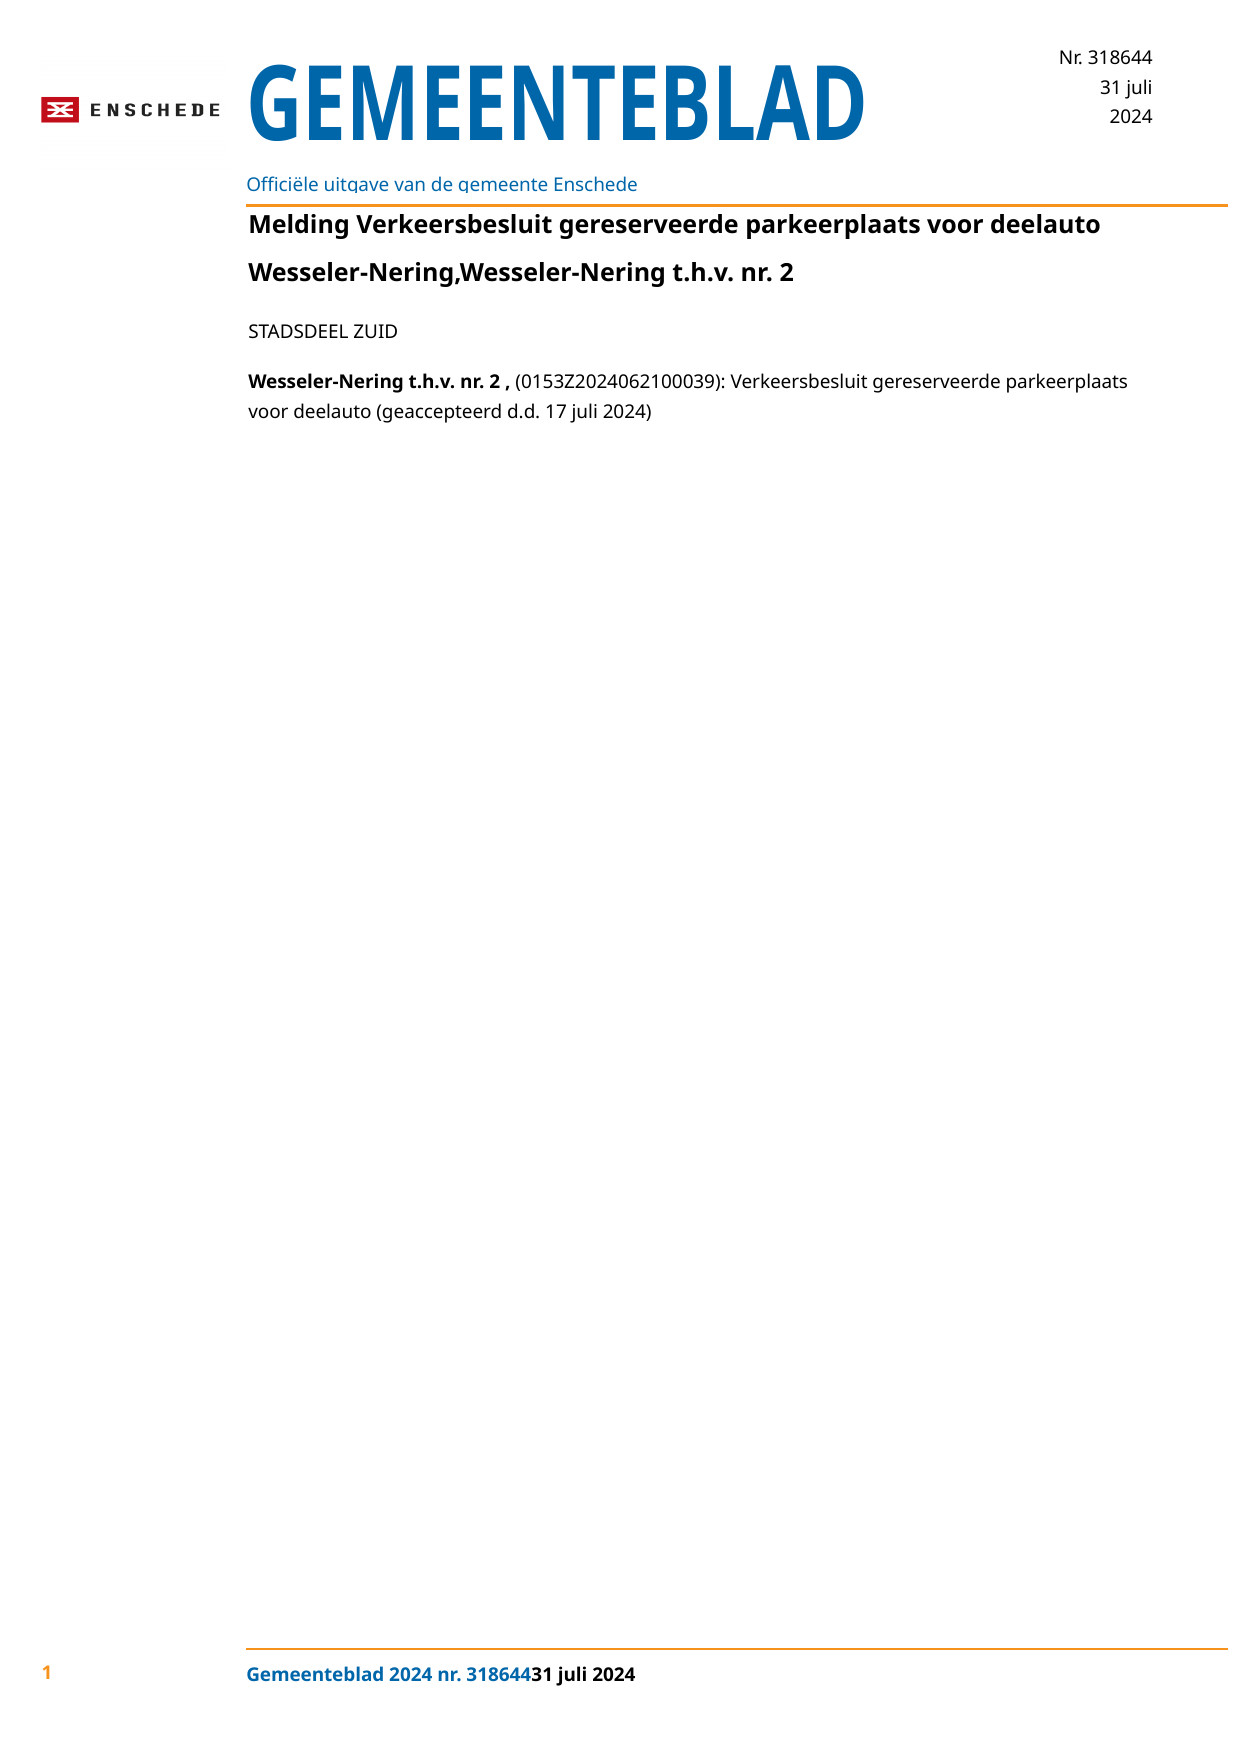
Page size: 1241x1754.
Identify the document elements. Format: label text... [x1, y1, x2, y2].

text STADSDEEL ZUID [248, 318, 1152, 344]
text Wesseler-Nering t.h.v. nr. 2 , (0153Z2024062100039): Verkeersbesluit gereserveerde parkeerplaats voor deelauto (geaccepteerd d.d. 17 juli 2024) [248, 368, 1152, 424]
text Melding Verkeersbesluit gereserveerde parkeerplaats voor deelauto Wesseler-Nering,Wesseler-Nering t.h.v. nr. 2 [248, 207, 1152, 288]
picture [41, 47, 231, 172]
